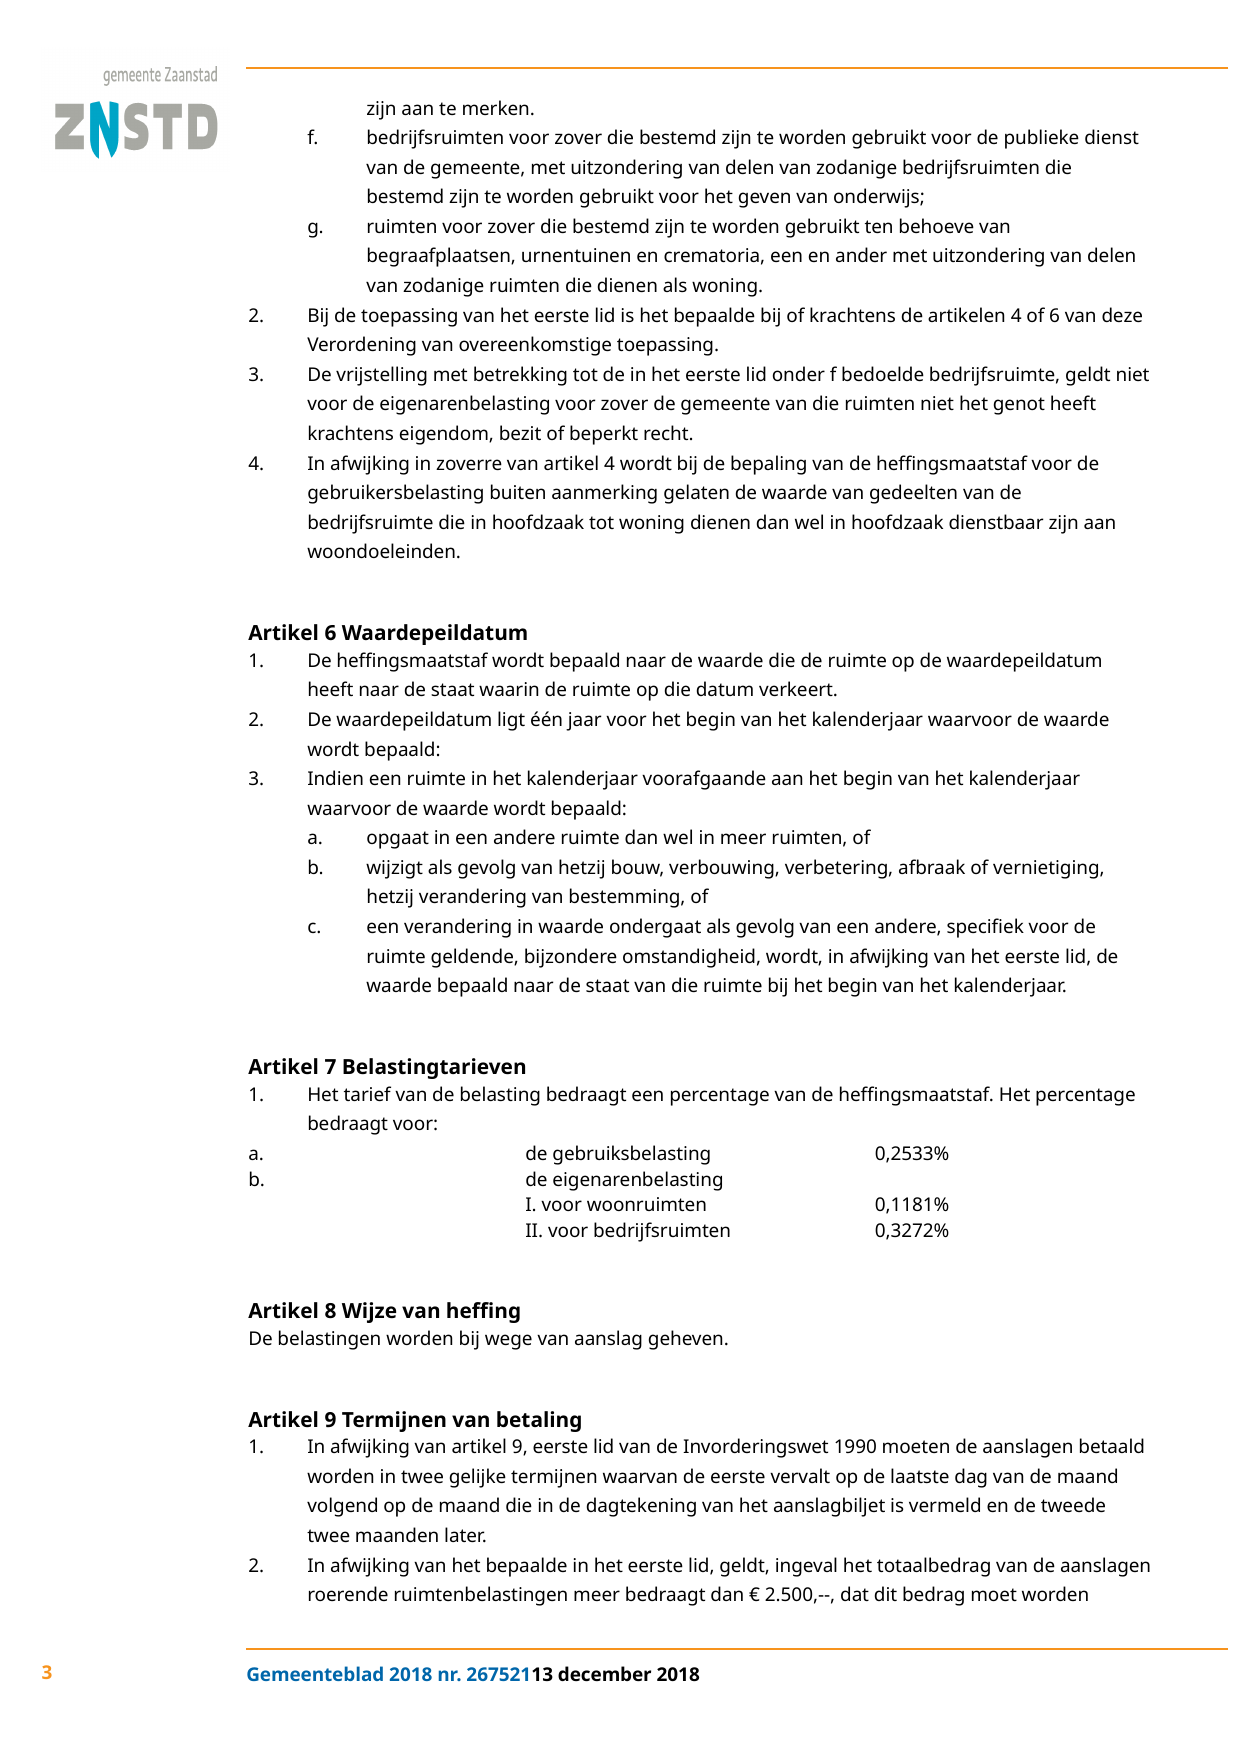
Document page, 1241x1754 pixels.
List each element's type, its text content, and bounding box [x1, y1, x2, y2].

table_cell [248, 1217, 525, 1243]
text Artikel 7 Belastingtarieven [248, 1052, 1152, 1081]
table_cell de eigenarenbelasting [525, 1166, 874, 1192]
table_cell [875, 1166, 1152, 1192]
list Indien een ruimte in het kalenderjaar voorafgaande aan het begin van het kalenderjaar waarvoor de waarde wordt bepaald: [248, 765, 1152, 821]
table_cell 0,1181% [875, 1192, 1152, 1217]
list In afwijking van het bepaalde in het eerste lid, geldt, ingeval het totaalbedrag van de aanslagen roerende ruimtenbelastingen meer bedraagt dan € 2.500,--, dat dit bedrag moet worden [248, 1552, 1152, 1607]
list In afwijking van artikel 9, eerste lid van de Invorderingswet 1990 moeten de aanslagen betaald worden in twee gelijke termijnen waarvan de eerste vervalt op de laatste dag van de maand volgend op de maand die in de dagtekening van het aanslagbiljet is vermeld en de tweede twee maanden later. [248, 1433, 1152, 1548]
table_header 0,2533% [875, 1140, 1152, 1166]
list De waardepeildatum ligt één jaar voor het begin van het kalenderjaar waarvoor de waarde wordt bepaald: [248, 706, 1152, 761]
list Het tarief van de belasting bedraagt een percentage van de heffingsmaatstaf. Het percentage bedraagt voor: [248, 1081, 1152, 1136]
table_cell [248, 1192, 525, 1217]
text Artikel 9 Termijnen van betaling [248, 1405, 1152, 1433]
table_cell II. voor bedrijfsruimten [525, 1217, 874, 1243]
list wijzigt als gevolg van hetzij bouw, verbouwing, verbetering, afbraak of vernietiging, hetzij verandering van bestemming, of [307, 854, 1152, 909]
list een verandering in waarde ondergaat als gevolg van een andere, specifiek voor de ruimte geldende, bijzondere omstandigheid, wordt, in afwijking van het eerste lid, de waarde bepaald naar de staat van die ruimte bij het begin van het kalenderjaar. [307, 913, 1152, 998]
picture [41, 47, 231, 172]
list De vrijstelling met betrekking tot de in het eerste lid onder f bedoelde bedrijfsruimte, geldt niet voor de eigenarenbelasting voor zover de gemeente van die ruimten niet het genot heeft krachtens eigendom, bezit of beperkt recht. [248, 361, 1152, 446]
table_cell 0,3272% [875, 1217, 1152, 1243]
table_header a. [248, 1140, 525, 1166]
list ruimten voor zover die bestemd zijn te worden gebruikt ten behoeve van begraafplaatsen, urnentuinen en crematoria, een en ander met uitzondering van delen van zodanige ruimten die dienen als woning. [307, 213, 1152, 298]
list zijn aan te merken. [307, 95, 1152, 121]
list bedrijfsruimten voor zover die bestemd zijn te worden gebruikt voor de publieke dienst van de gemeente, met uitzondering van delen van zodanige bedrijfsruimten die bestemd zijn te worden gebruikt voor het geven van onderwijs; [307, 124, 1152, 209]
table_cell b. [248, 1166, 525, 1192]
list opgaat in een andere ruimte dan wel in meer ruimten, of [307, 824, 1152, 850]
text Artikel 6 Waardepeildatum [248, 618, 1152, 647]
text De belastingen worden bij wege van aanslag geheven. [248, 1325, 1152, 1351]
list De heffingsmaatstaf wordt bepaald naar de waarde die de ruimte op de waardepeildatum heeft naar de staat waarin de ruimte op die datum verkeert. [248, 647, 1152, 702]
list In afwijking in zoverre van artikel 4 wordt bij de bepaling van de heffingsmaatstaf voor de gebruikersbelasting buiten aanmerking gelaten de waarde van gedeelten van de bedrijfsruimte die in hoofdzaak tot woning dienen dan wel in hoofdzaak dienstbaar zijn aan woondoeleinden. [248, 450, 1152, 564]
text Artikel 8 Wijze van heffing [248, 1297, 1152, 1325]
list Bij de toepassing van het eerste lid is het bepaalde bij of krachtens de artikelen 4 of 6 van deze Verordening van overeenkomstige toepassing. [248, 302, 1152, 357]
table_cell I. voor woonruimten [525, 1192, 874, 1217]
table_header de gebruiksbelasting [525, 1140, 874, 1166]
